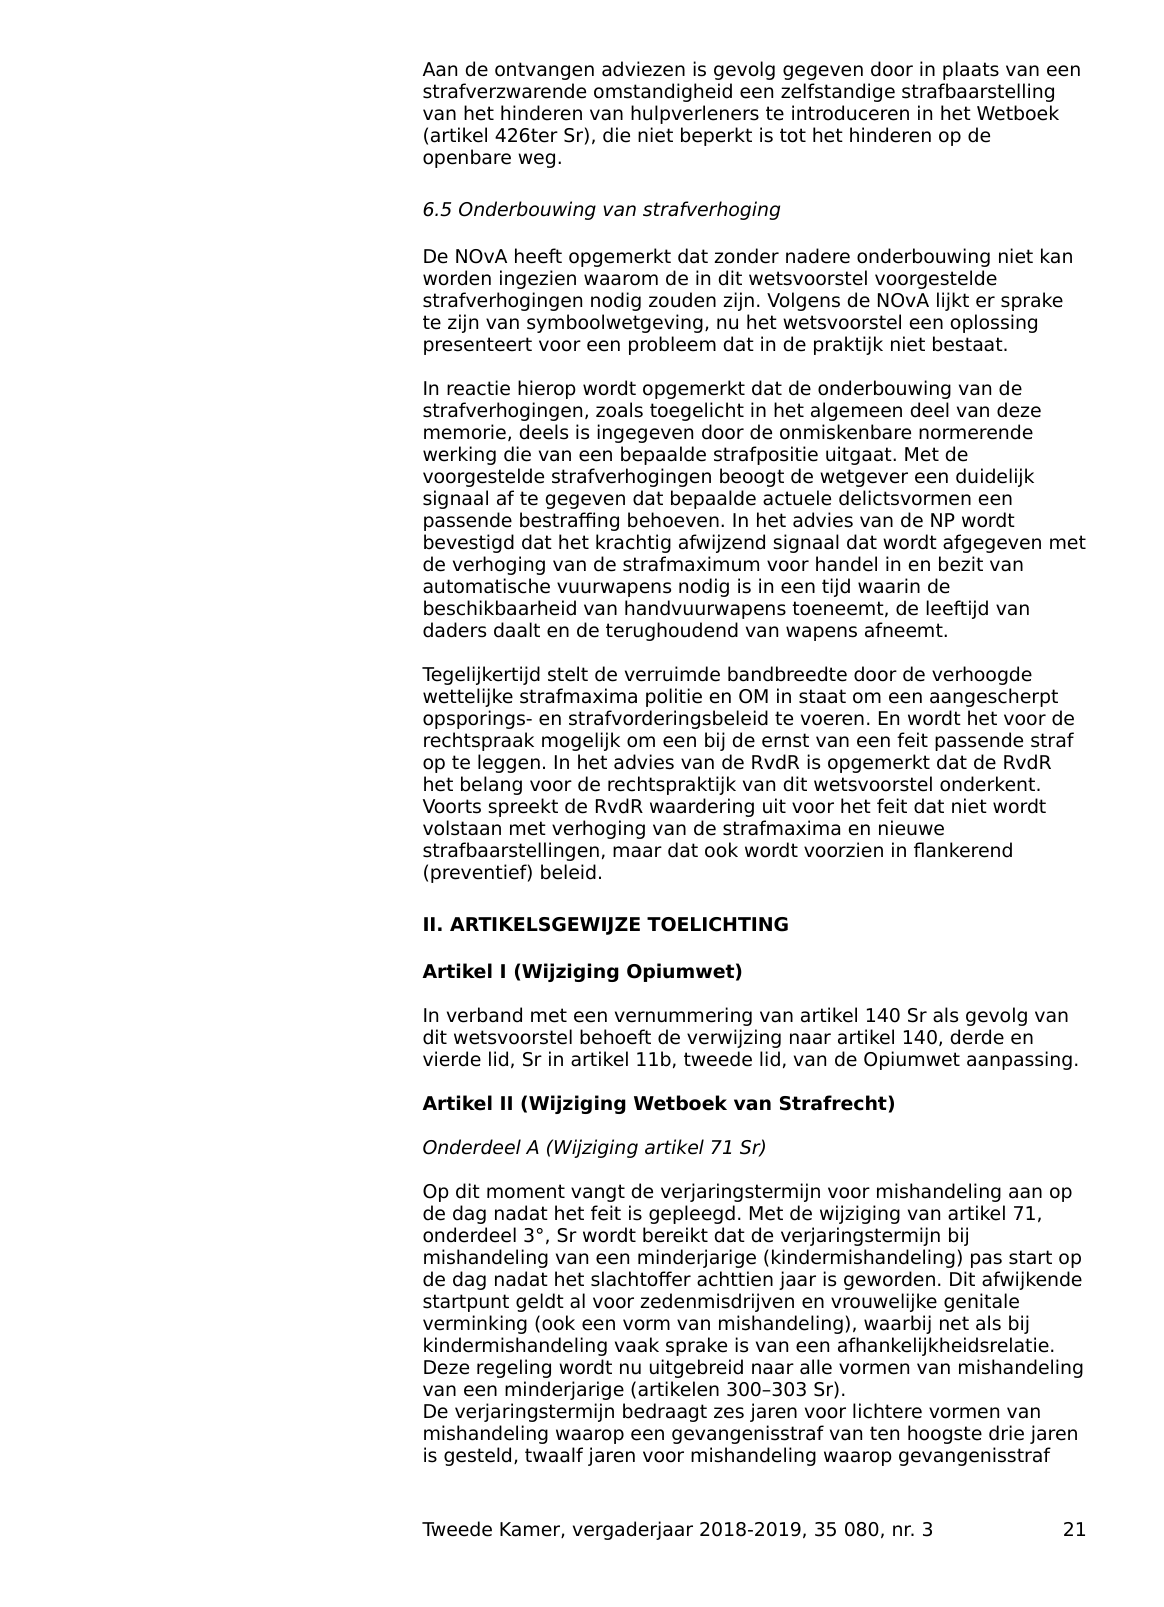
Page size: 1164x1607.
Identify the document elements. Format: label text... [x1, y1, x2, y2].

text Op dit moment vangt de verjaringstermijn voor mishandeling aan op de dag nadat het feit is gepleegd. Met de wijziging van artikel 71, onderdeel 3°, Sr wordt bereikt dat de verjaringstermijn bij mishandeling van een minderjarige (kindermishandeling) pas start op de dag nadat het slachtoffer achttien jaar is geworden. Dit afwijkende startpunt geldt al voor zedenmisdrijven en vrouwelijke genitale verminking (ook een vorm van mishandeling), waarbij net als bij kindermishandeling vaak sprake is van een afhankelijkheidsrelatie. Deze regeling wordt nu uitgebreid naar alle vormen van mishandeling van een minderjarige (artikelen 300–303 Sr). [422, 1181, 1087, 1401]
subtitle 6.5 Onderbouwing van strafverhoging [422, 199, 1087, 221]
text Tegelijkertijd stelt de verruimde bandbreedte door de verhoogde wettelijke strafmaxima politie en OM in staat om een aangescherpt opsporings- en strafvorderingsbeleid te voeren. En wordt het voor de rechtspraak mogelijk om een bij de ernst van een feit passende straf op te leggen. In het advies van de RvdR is opgemerkt dat de RvdR het belang voor de rechtspraktijk van dit wetsvoorstel onderkent. Voorts spreekt de RvdR waardering uit voor het feit dat niet wordt volstaan met verhoging van de strafmaxima en nieuwe strafbaarstellingen, maar dat ook wordt voorzien in flankerend (preventief) beleid. [422, 664, 1087, 884]
text De NOvA heeft opgemerkt dat zonder nadere onderbouwing niet kan worden ingezien waarom de in dit wetsvoorstel voorgestelde strafverhogingen nodig zouden zijn. Volgens de NOvA lijkt er sprake te zijn van symboolwetgeving, nu het wetsvoorstel een oplossing presenteert voor een probleem dat in de praktijk niet bestaat. [422, 246, 1087, 356]
subtitle Artikel I (Wijziging Opiumwet) [422, 961, 1087, 983]
text In verband met een vernummering van artikel 140 Sr als gevolg van dit wetsvoorstel behoeft de verwijzing naar artikel 140, derde en vierde lid, Sr in artikel 11b, tweede lid, van de Opiumwet aanpassing. [422, 1005, 1087, 1071]
text De verjaringstermijn bedraagt zes jaren voor lichtere vormen van mishandeling waarop een gevangenisstraf van ten hoogste drie jaren is gesteld, twaalf jaren voor mishandeling waarop gevangenisstraf [422, 1401, 1087, 1467]
subtitle Onderdeel A (Wijziging artikel 71 Sr) [422, 1137, 1087, 1159]
text In reactie hierop wordt opgemerkt dat de onderbouwing van de strafverhogingen, zoals toegelicht in het algemeen deel van deze memorie, deels is ingegeven door de onmiskenbare normerende werking die van een bepaalde strafpositie uitgaat. Met de voorgestelde strafverhogingen beoogt de wetgever een duidelijk signaal af te gegeven dat bepaalde actuele delictsvormen een passende bestraffing behoeven. In het advies van de NP wordt bevestigd dat het krachtig afwijzend signaal dat wordt afgegeven met de verhoging van de strafmaximum voor handel in en bezit van automatische vuurwapens nodig is in een tijd waarin de beschikbaarheid van handvuurwapens toeneemt, de leeftijd van daders daalt en de terughoudend van wapens afneemt. [422, 378, 1087, 642]
subtitle II. ARTIKELSGEWIJZE TOELICHTING [422, 914, 1087, 936]
text Aan de ontvangen adviezen is gevolg gegeven door in plaats van een strafverzwarende omstandigheid een zelfstandige strafbaarstelling van het hinderen van hulpverleners te introduceren in het Wetboek (artikel 426ter Sr), die niet beperkt is tot het hinderen op de openbare weg. [422, 59, 1087, 169]
subtitle Artikel II (Wijziging Wetboek van Strafrecht) [422, 1093, 1087, 1115]
